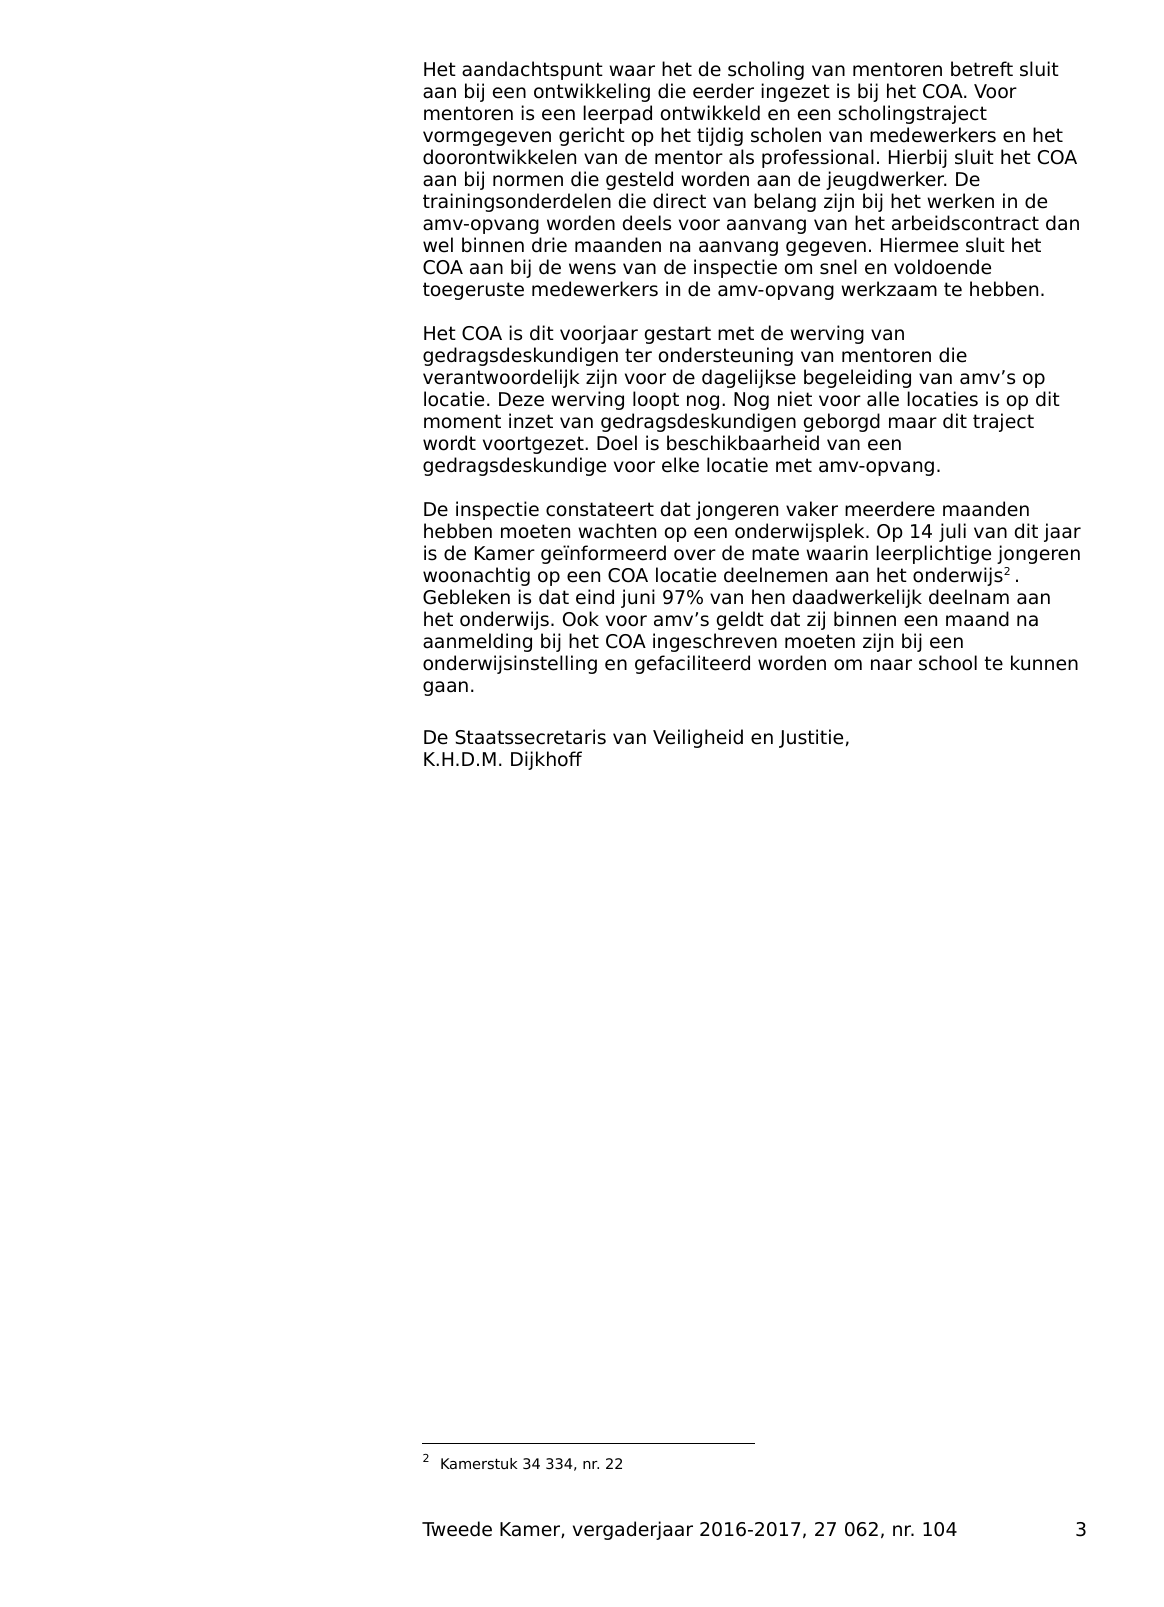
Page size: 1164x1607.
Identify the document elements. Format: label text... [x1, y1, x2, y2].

text Het COA is dit voorjaar gestart met de werving van gedragsdeskundigen ter ondersteuning van mentoren die verantwoordelijk zijn voor de dagelijkse begeleiding van amv’s op locatie. Deze werving loopt nog. Nog niet voor alle locaties is op dit moment inzet van gedragsdeskundigen geborgd maar dit traject wordt voortgezet. Doel is beschikbaarheid van een gedragsdeskundige voor elke locatie met amv-opvang. [422, 323, 1087, 477]
text Kamerstuk 34 334, nr. 22 [422, 1452, 1087, 1474]
text Het aandachtspunt waar het de scholing van mentoren betreft sluit aan bij een ontwikkeling die eerder ingezet is bij het COA. Voor mentoren is een leerpad ontwikkeld en een scholingstraject vormgegeven gericht op het tijdig scholen van medewerkers en het doorontwikkelen van de mentor als professional. Hierbij sluit het COA aan bij normen die gesteld worden aan de jeugdwerker. De trainingsonderdelen die direct van belang zijn bij het werken in de amv-opvang worden deels voor aanvang van het arbeidscontract dan wel binnen drie maanden na aanvang gegeven. Hiermee sluit het COA aan bij de wens van de inspectie om snel en voldoende toegeruste medewerkers in de amv-opvang werkzaam te hebben. [422, 59, 1087, 301]
text De Staatssecretaris van Veiligheid en Justitie, K.H.D.M. Dijkhoff [422, 727, 1087, 771]
text De inspectie constateert dat jongeren vaker meerdere maanden hebben moeten wachten op een onderwijsplek. Op 14 juli van dit jaar is de Kamer geïnformeerd over de mate waarin leerplichtige jongeren woonachtig op een COA locatie deelnemen aan het onderwijs. Gebleken is dat eind juni 97% van hen daadwerkelijk deelnam aan het onderwijs. Ook voor amv’s geldt dat zij binnen een maand na aanmelding bij het COA ingeschreven moeten zijn bij een onderwijsinstelling en gefaciliteerd worden om naar school te kunnen gaan. [422, 499, 1087, 697]
